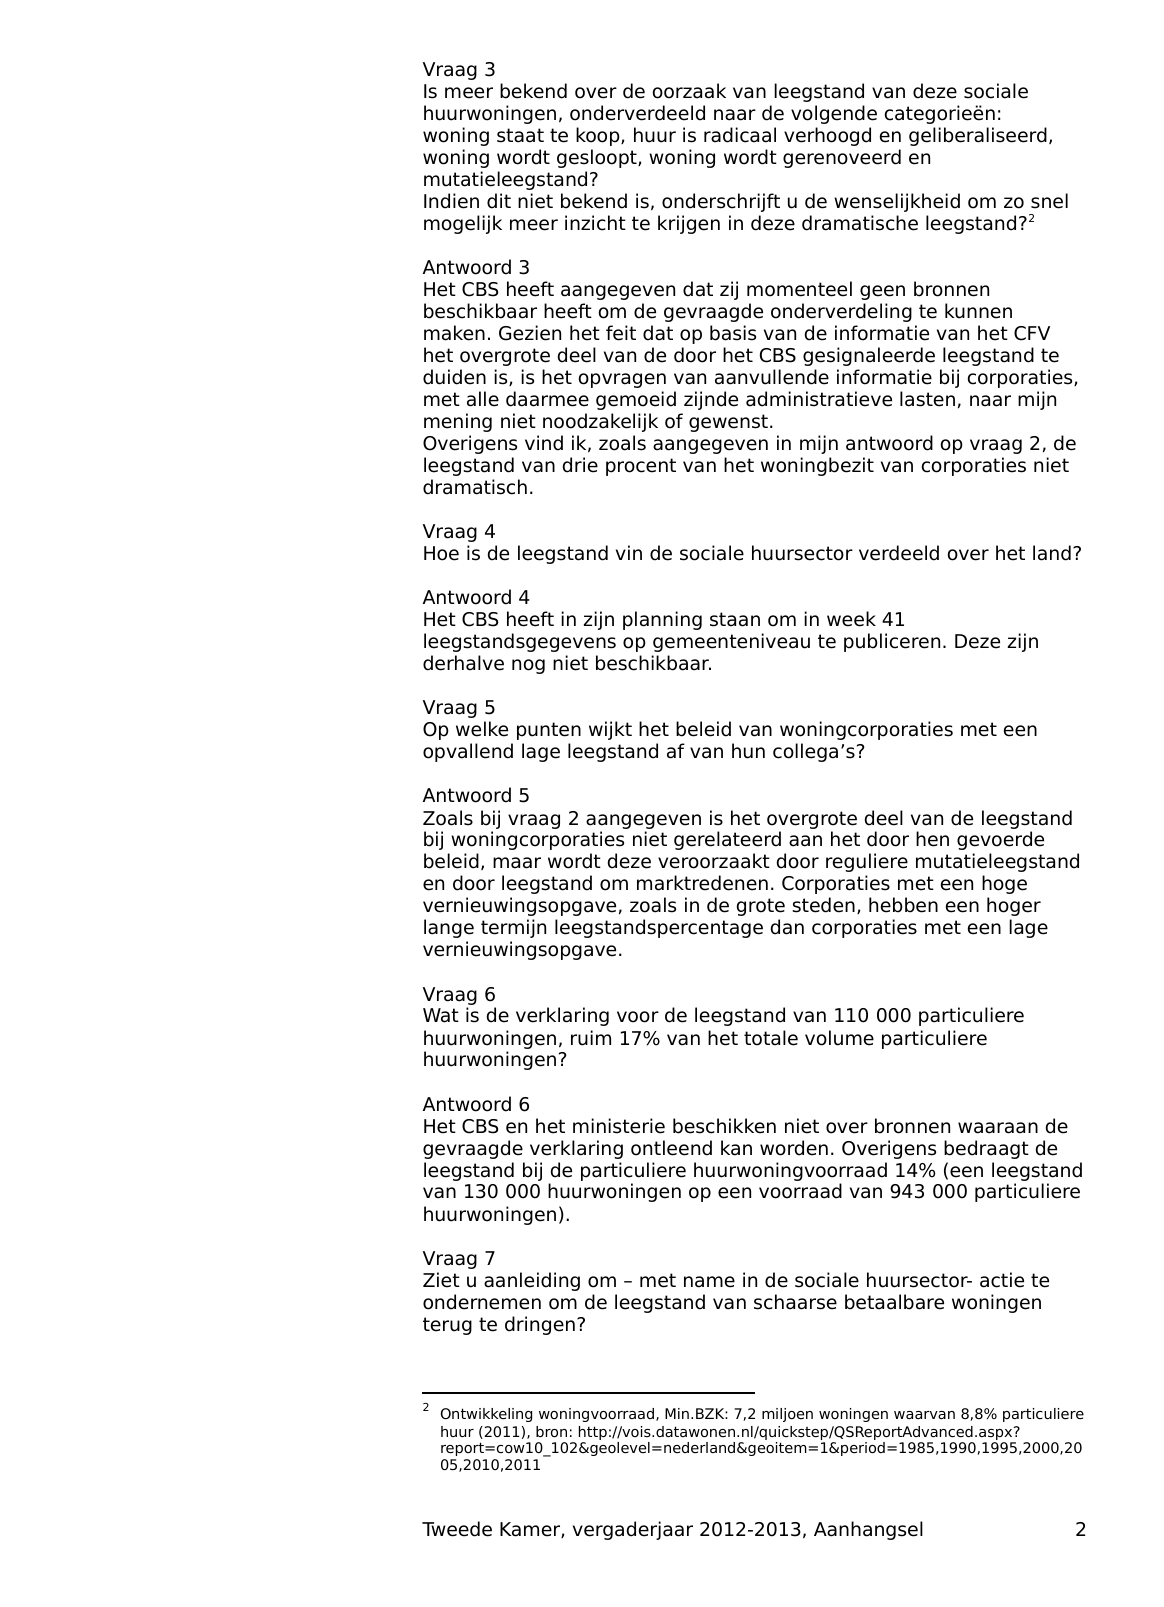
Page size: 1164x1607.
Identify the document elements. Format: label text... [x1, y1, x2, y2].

text Wat is de verklaring voor de leegstand van 110 000 particuliere huurwoningen, ruim 17% van het totale volume particuliere huurwoningen? [422, 1005, 1087, 1071]
text Ontwikkeling woningvoorraad, Min.BZK: 7,2 miljoen woningen waarvan 8,8% particuliere huur (2011), bron: http://vois.datawonen.nl/quickstep/QSReportAdvanced.aspx?report=cow10_102&geolevel=nederland&geoitem=1&period=1985,1990,1995,2000,2005,2010,2011 [422, 1402, 1087, 1474]
text Hoe is de leegstand vin de sociale huursector verdeeld over het land? [422, 543, 1087, 565]
text Antwoord 5 [422, 785, 1087, 807]
text Vraag 7 [422, 1248, 1087, 1269]
text Vraag 4 [422, 521, 1087, 543]
text Antwoord 6 [422, 1093, 1087, 1116]
text Het CBS heeft aangegeven dat zij momenteel geen bronnen beschikbaar heeft om de gevraagde onderverdeling te kunnen maken. Gezien het feit dat op basis van de informatie van het CFV het overgrote deel van de door het CBS gesignaleerde leegstand te duiden is, is het opvragen van aanvullende informatie bij corporaties, met alle daarmee gemoeid zijnde administratieve lasten, naar mijn mening niet noodzakelijk of gewenst. [422, 279, 1087, 433]
text Vraag 6 [422, 983, 1087, 1005]
text Antwoord 3 [422, 257, 1087, 279]
text Is meer bekend over de oorzaak van leegstand van deze sociale huurwoningen, onderverdeeld naar de volgende categorieën: [422, 81, 1087, 125]
text Zoals bij vraag 2 aangegeven is het overgrote deel van de leegstand bij woningcorporaties niet gerelateerd aan het door hen gevoerde beleid, maar wordt deze veroorzaakt door reguliere mutatieleegstand en door leegstand om marktredenen. Corporaties met een hoge vernieuwingsopgave, zoals in de grote steden, hebben een hoger lange termijn leegstandspercentage dan corporaties met een lage vernieuwingsopgave. [422, 807, 1087, 961]
text Ziet u aanleiding om – met name in de sociale huursector- actie te ondernemen om de leegstand van schaarse betaalbare woningen terug te dringen? [422, 1269, 1087, 1336]
text woning staat te koop, huur is radicaal verhoogd en geliberaliseerd, woning wordt gesloopt, woning wordt gerenoveerd en mutatieleegstand? [422, 125, 1087, 191]
text Vraag 3 [422, 59, 1087, 81]
text Het CBS en het ministerie beschikken niet over bronnen waaraan de gevraagde verklaring ontleend kan worden. Overigens bedraagt de leegstand bij de particuliere huurwoningvoorraad 14% (een leegstand van 130 000 huurwoningen op een voorraad van 943 000 particuliere huurwoningen). [422, 1116, 1087, 1225]
text Overigens vind ik, zoals aangegeven in mijn antwoord op vraag 2, de leegstand van drie procent van het woningbezit van corporaties niet dramatisch. [422, 433, 1087, 499]
text Antwoord 4 [422, 587, 1087, 609]
text Indien dit niet bekend is, onderschrijft u de wenselijkheid om zo snel mogelijk meer inzicht te krijgen in deze dramatische leegstand? [422, 191, 1087, 235]
text Het CBS heeft in zijn planning staan om in week 41 leegstandsgegevens op gemeenteniveau te publiceren. Deze zijn derhalve nog niet beschikbaar. [422, 609, 1087, 675]
text Op welke punten wijkt het beleid van woningcorporaties met een opvallend lage leegstand af van hun collega’s? [422, 719, 1087, 763]
text Vraag 5 [422, 697, 1087, 719]
